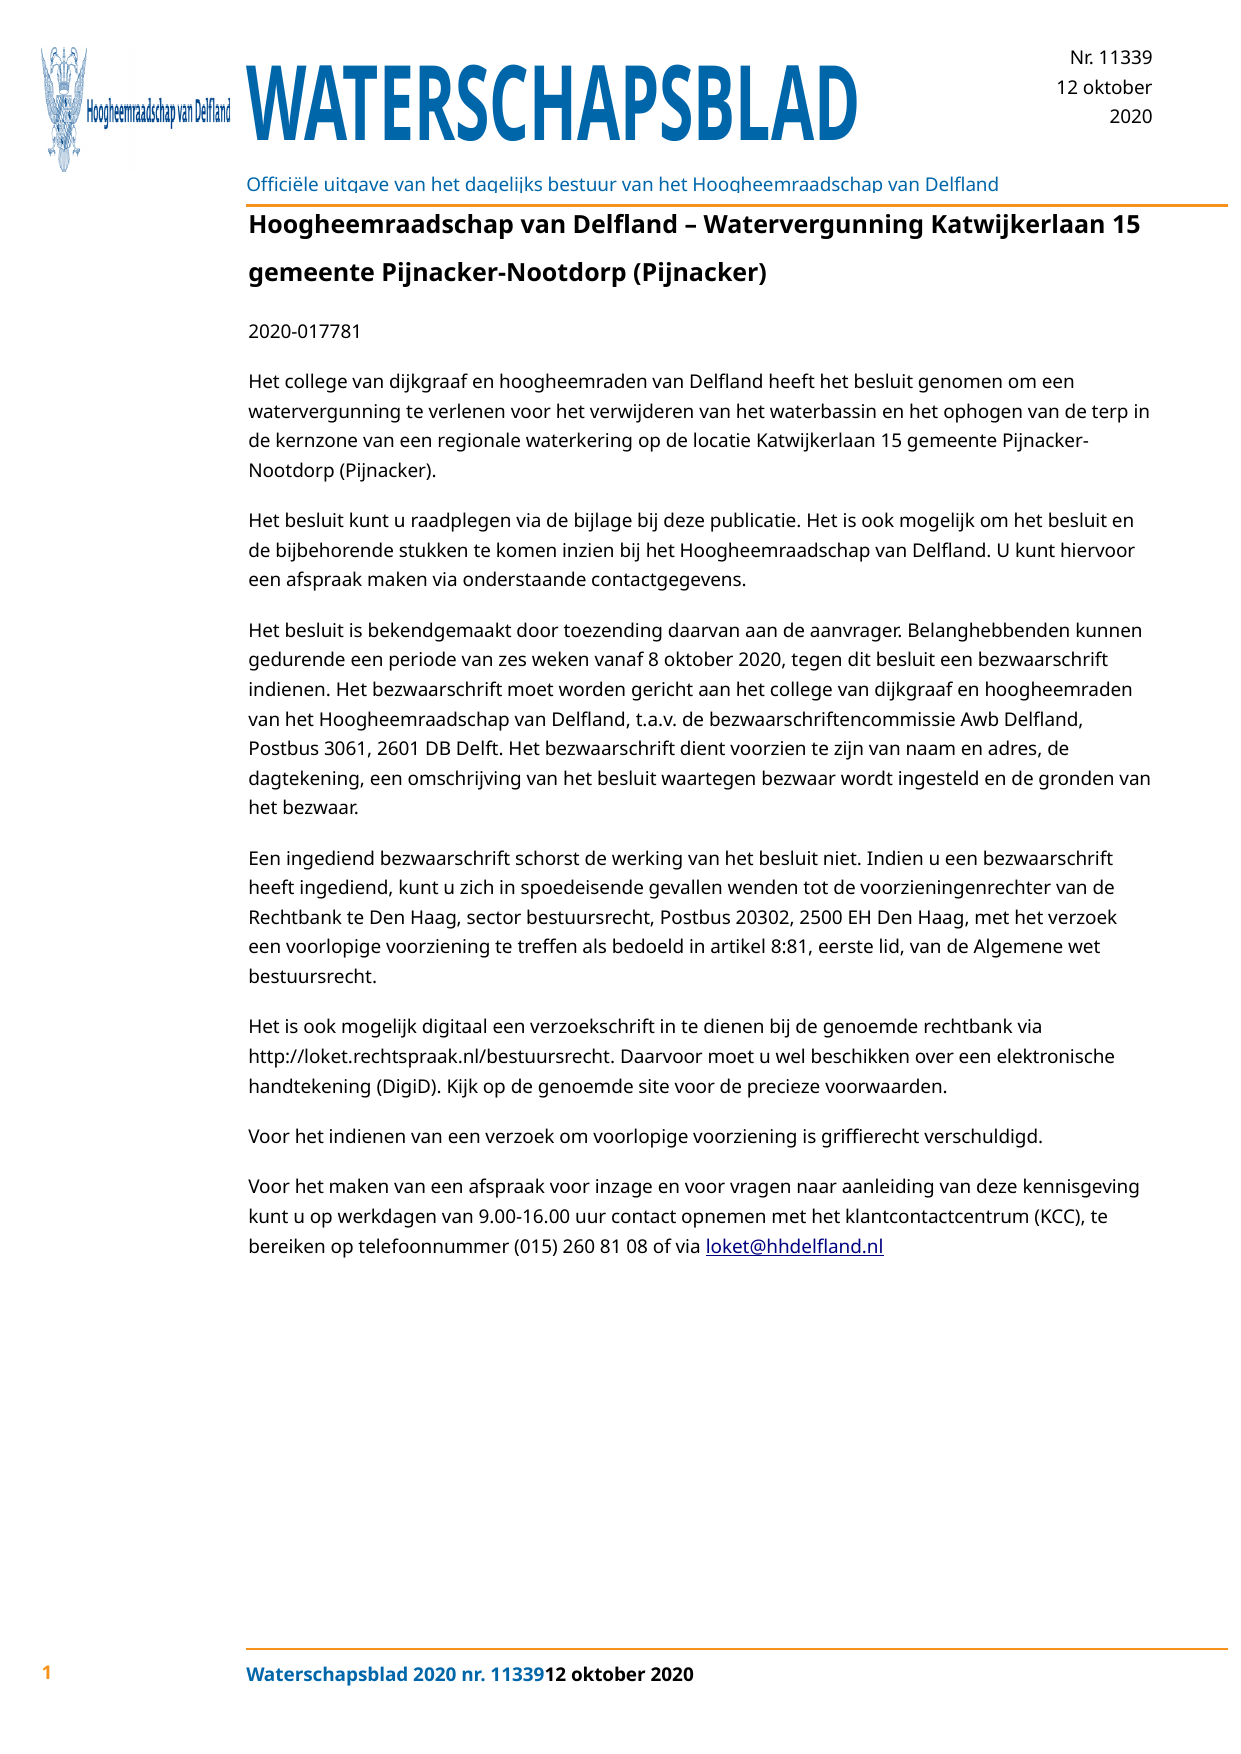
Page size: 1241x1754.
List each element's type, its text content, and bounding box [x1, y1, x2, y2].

text Voor het indienen van een verzoek om voorlopige voorziening is griffierecht verschuldigd. [248, 1123, 1152, 1149]
text Voor het maken van een afspraak voor inzage en voor vragen naar aanleiding van deze kennisgeving kunt u op werkdagen van 9.00-16.00 uur contact opnemen met het klantcontactcentrum (KCC), te bereiken op telefoonnummer (015) 260 81 08 of via loket@hhdelfland.nl [248, 1174, 1152, 1259]
text Hoogheemraadschap van Delfland – Watervergunning Katwijkerlaan 15 gemeente Pijnacker-Nootdorp (Pijnacker) [248, 207, 1152, 288]
text Het college van dijkgraaf en hoogheemraden van Delfland heeft het besluit genomen om een watervergunning te verlenen voor het verwijderen van het waterbassin en het ophogen van de terp in de kernzone van een regionale waterkering op de locatie Katwijkerlaan 15 gemeente Pijnacker-Nootdorp (Pijnacker). [248, 368, 1152, 483]
text Het besluit kunt u raadplegen via de bijlage bij deze publicatie. Het is ook mogelijk om het besluit en de bijbehorende stukken te komen inzien bij het Hoogheemraadschap van Delfland. U kunt hiervoor een afspraak maken via onderstaande contactgegevens. [248, 507, 1152, 592]
text 2020-017781 [248, 318, 1152, 344]
picture [41, 47, 231, 172]
text Een ingediend bezwaarschrift schorst de werking van het besluit niet. Indien u een bezwaarschrift heeft ingediend, kunt u zich in spoedeisende gevallen wenden tot de voorzieningenrechter van de Rechtbank te Den Haag, sector bestuursrecht, Postbus 20302, 2500 EH Den Haag, met het verzoek een voorlopige voorziening te treffen als bedoeld in artikel 8:81, eerste lid, van de Algemene wet bestuursrecht. [248, 845, 1152, 989]
text Het besluit is bekendgemaakt door toezending daarvan aan de aanvrager. Belanghebbenden kunnen gedurende een periode van zes weken vanaf 8 oktober 2020, tegen dit besluit een bezwaarschrift indienen. Het bezwaarschrift moet worden gericht aan het college van dijkgraaf en hoogheemraden van het Hoogheemraadschap van Delfland, t.a.v. de bezwaarschriftencommissie Awb Delfland, Postbus 3061, 2601 DB Delft. Het bezwaarschrift dient voorzien te zijn van naam en adres, de dagtekening, een omschrijving van het besluit waartegen bezwaar wordt ingesteld en de gronden van het bezwaar. [248, 617, 1152, 820]
text Het is ook mogelijk digitaal een verzoekschrift in te dienen bij de genoemde rechtbank via http://loket.rechtspraak.nl/bestuursrecht. Daarvoor moet u wel beschikken over een elektronische handtekening (DigiD). Kijk op de genoemde site voor de precieze voorwaarden. [248, 1014, 1152, 1099]
